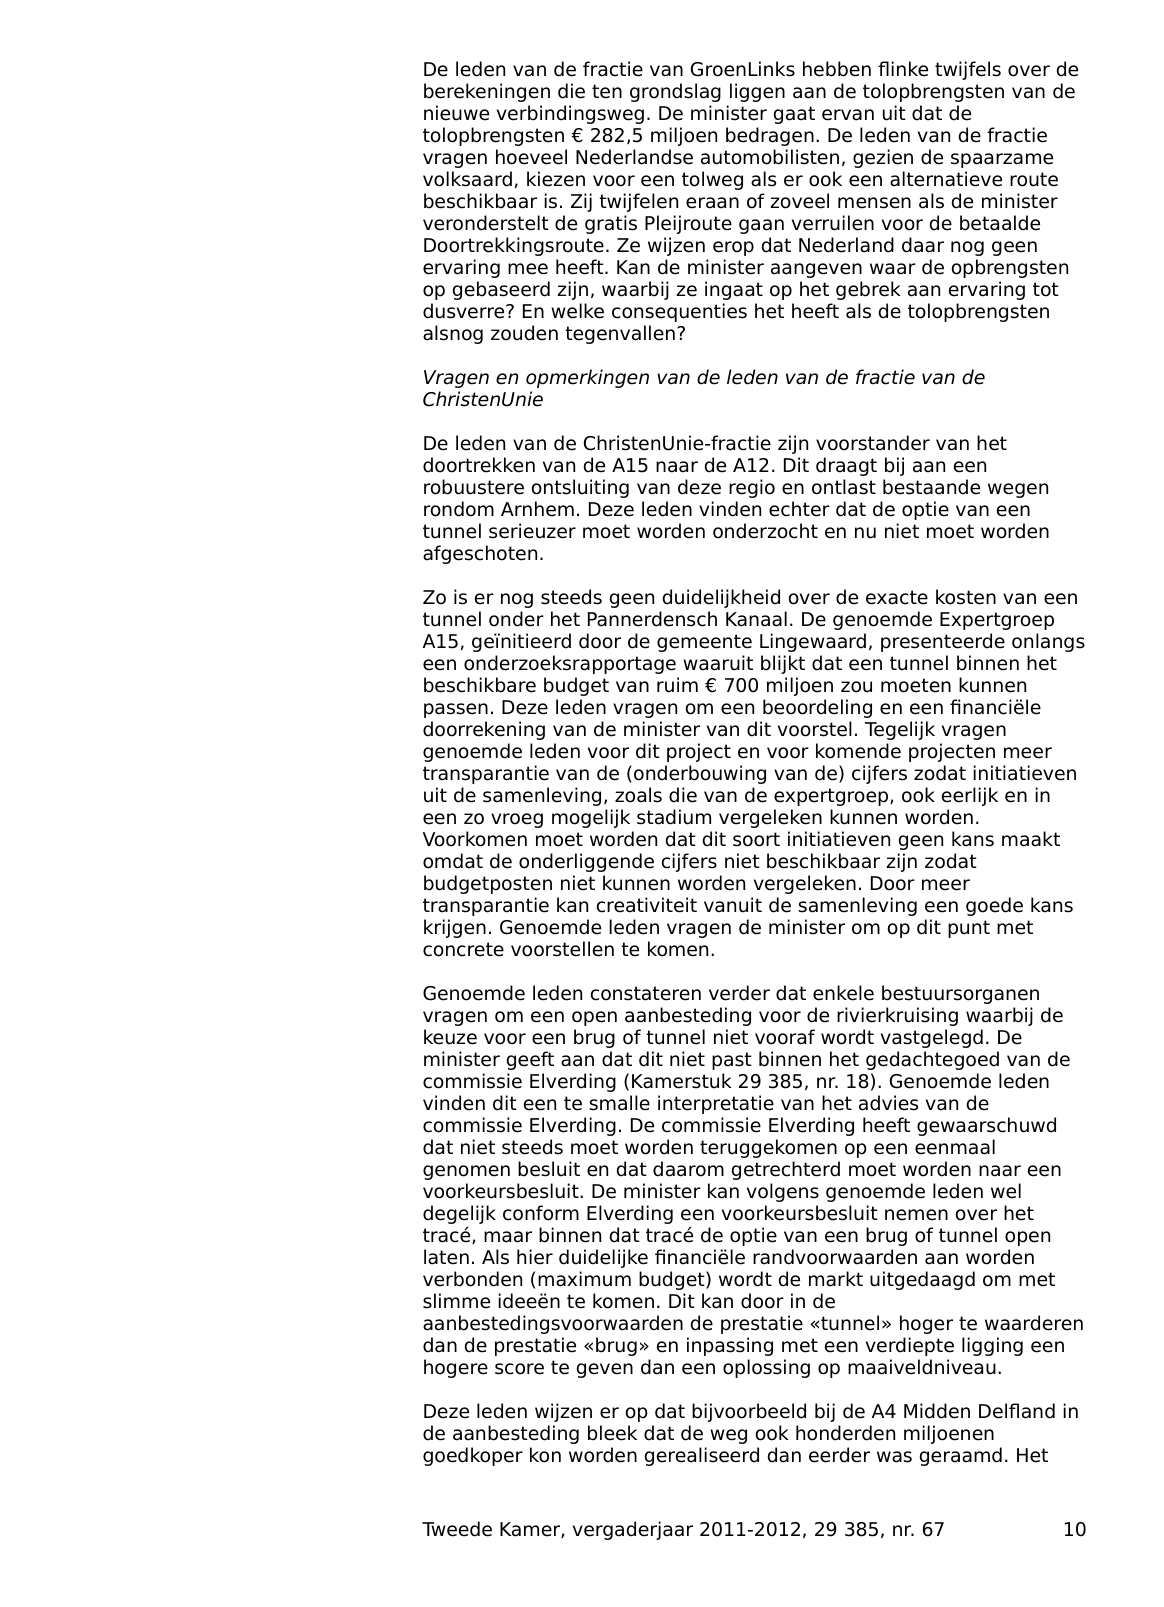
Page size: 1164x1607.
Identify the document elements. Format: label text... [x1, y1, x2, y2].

text Genoemde leden constateren verder dat enkele bestuursorganen vragen om een open aanbesteding voor de rivierkruising waarbij de keuze voor een brug of tunnel niet vooraf wordt vastgelegd. De minister geeft aan dat dit niet past binnen het gedachtegoed van de commissie Elverding (Kamerstuk 29 385, nr. 18). Genoemde leden vinden dit een te smalle interpretatie van het advies van de commissie Elverding. De commissie Elverding heeft gewaarschuwd dat niet steeds moet worden teruggekomen op een eenmaal genomen besluit en dat daarom getrechterd moet worden naar een voorkeursbesluit. De minister kan volgens genoemde leden wel degelijk conform Elverding een voorkeursbesluit nemen over het tracé, maar binnen dat tracé de optie van een brug of tunnel open laten. Als hier duidelijke financiële randvoorwaarden aan worden verbonden (maximum budget) wordt de markt uitgedaagd om met slimme ideeën te komen. Dit kan door in de aanbestedingsvoorwaarden de prestatie «tunnel» hoger te waarderen dan de prestatie «brug» en inpassing met een verdiepte ligging een hogere score te geven dan een oplossing op maaiveldniveau. [422, 983, 1087, 1379]
text Zo is er nog steeds geen duidelijkheid over de exacte kosten van een tunnel onder het Pannerdensch Kanaal. De genoemde Expertgroep A15, geïnitieerd door de gemeente Lingewaard, presenteerde onlangs een onderzoeksrapportage waaruit blijkt dat een tunnel binnen het beschikbare budget van ruim € 700 miljoen zou moeten kunnen passen. Deze leden vragen om een beoordeling en een financiële doorrekening van de minister van dit voorstel. Tegelijk vragen genoemde leden voor dit project en voor komende projecten meer transparantie van de (onderbouwing van de) cijfers zodat initiatieven uit de samenleving, zoals die van de expertgroep, ook eerlijk en in een zo vroeg mogelijk stadium vergeleken kunnen worden. Voorkomen moet worden dat dit soort initiatieven geen kans maakt omdat de onderliggende cijfers niet beschikbaar zijn zodat budgetposten niet kunnen worden vergeleken. Door meer transparantie kan creativiteit vanuit de samenleving een goede kans krijgen. Genoemde leden vragen de minister om op dit punt met concrete voorstellen te komen. [422, 587, 1087, 961]
text Deze leden wijzen er op dat bijvoorbeeld bij de A4 Midden Delfland in de aanbesteding bleek dat de weg ook honderden miljoenen goedkoper kon worden gerealiseerd dan eerder was geraamd. Het [422, 1401, 1087, 1467]
text De leden van de ChristenUnie-fractie zijn voorstander van het doortrekken van de A15 naar de A12. Dit draagt bij aan een robuustere ontsluiting van deze regio en ontlast bestaande wegen rondom Arnhem. Deze leden vinden echter dat de optie van een tunnel serieuzer moet worden onderzocht en nu niet moet worden afgeschoten. [422, 433, 1087, 565]
subtitle Vragen en opmerkingen van de leden van de fractie van de ChristenUnie [422, 367, 1087, 411]
text De leden van de fractie van GroenLinks hebben flinke twijfels over de berekeningen die ten grondslag liggen aan de tolopbrengsten van de nieuwe verbindingsweg. De minister gaat ervan uit dat de tolopbrengsten € 282,5 miljoen bedragen. De leden van de fractie vragen hoeveel Nederlandse automobilisten, gezien de spaarzame volksaard, kiezen voor een tolweg als er ook een alternatieve route beschikbaar is. Zij twijfelen eraan of zoveel mensen als de minister veronderstelt de gratis Pleijroute gaan verruilen voor de betaalde Doortrekkingsroute. Ze wijzen erop dat Nederland daar nog geen ervaring mee heeft. Kan de minister aangeven waar de opbrengsten op gebaseerd zijn, waarbij ze ingaat op het gebrek aan ervaring tot dusverre? En welke consequenties het heeft als de tolopbrengsten alsnog zouden tegenvallen? [422, 59, 1087, 345]
